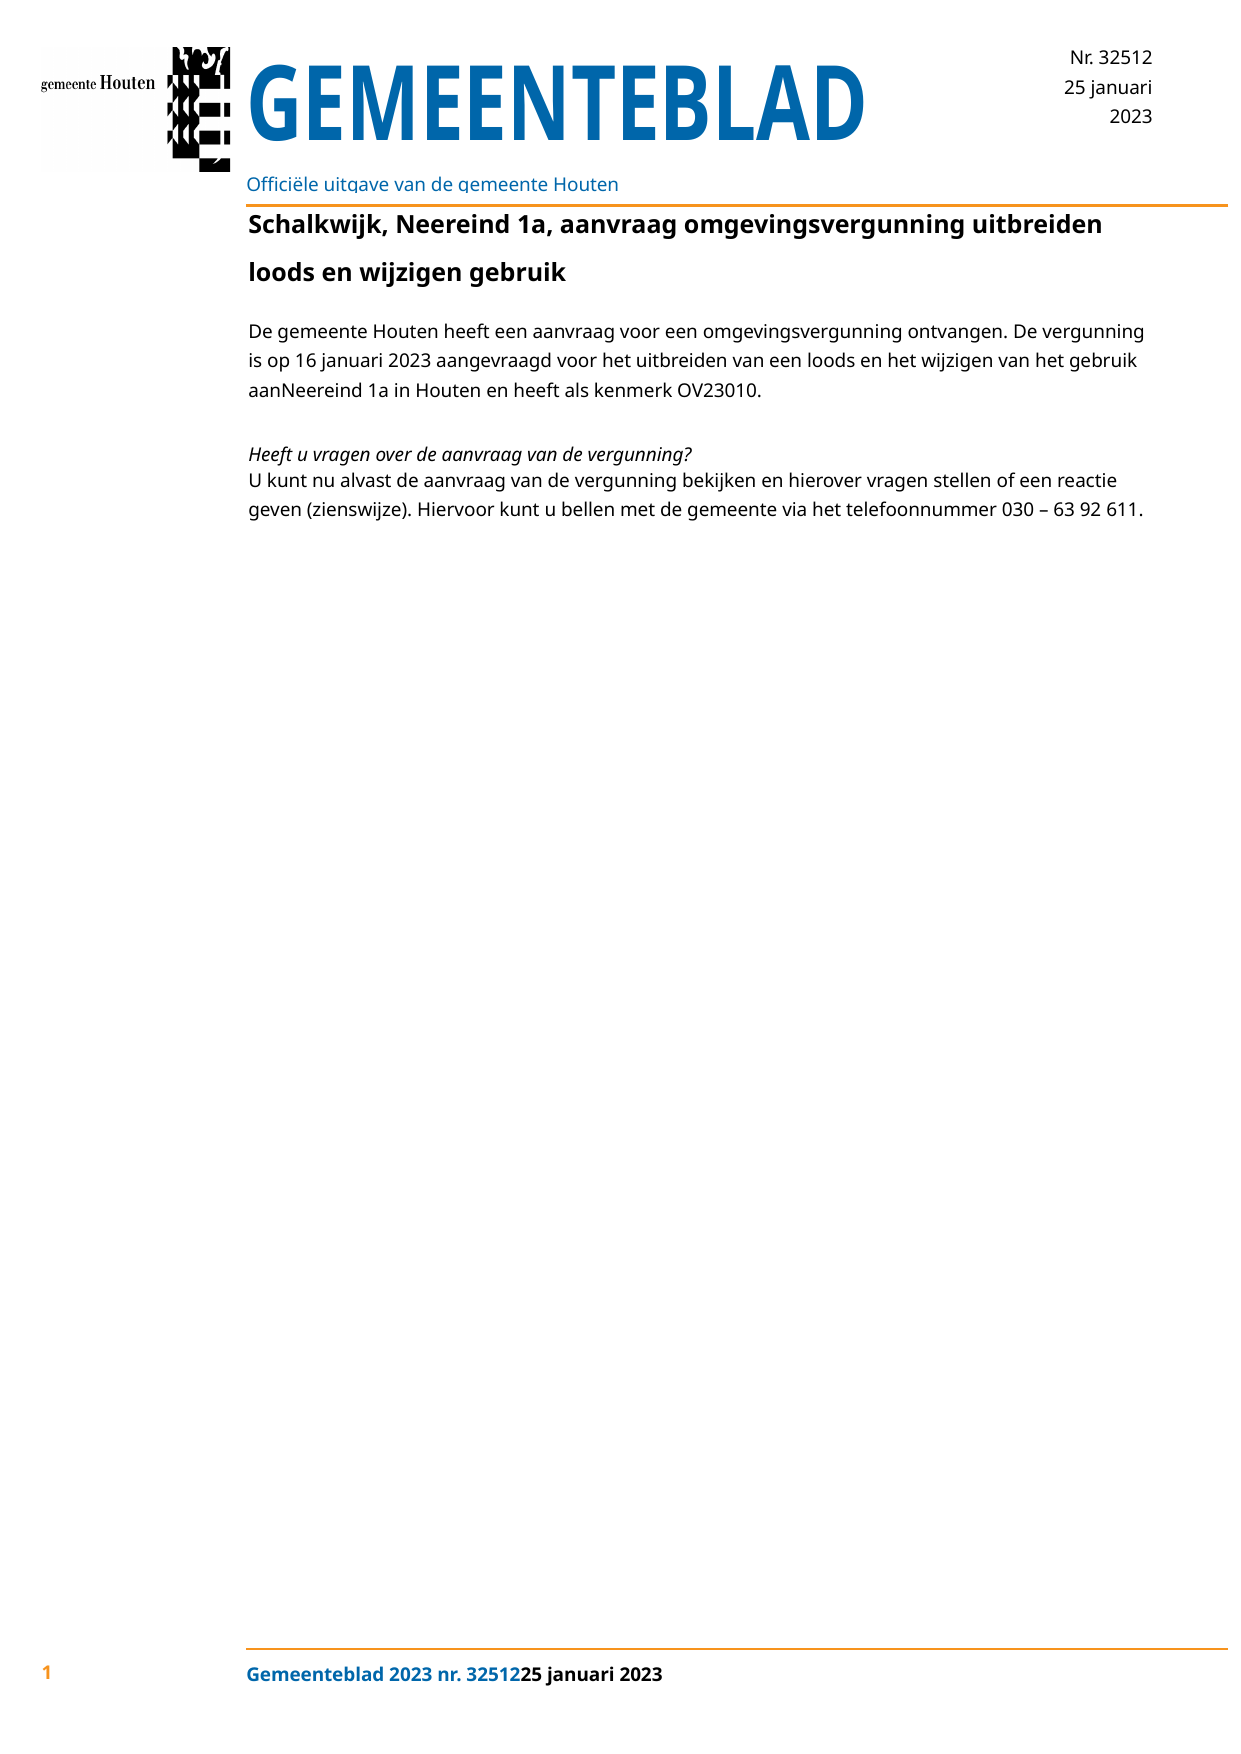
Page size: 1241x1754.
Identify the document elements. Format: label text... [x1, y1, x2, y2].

text De gemeente Houten heeft een aanvraag voor een omgevingsvergunning ontvangen. De vergunning is op 16 januari 2023 aangevraagd voor het uitbreiden van een loods en het wijzigen van het gebruik aanNeereind 1a in Houten en heeft als kenmerk OV23010. [248, 318, 1152, 403]
picture [41, 47, 231, 172]
text Heeft u vragen over de aanvraag van de vergunning? [248, 441, 1152, 467]
text Schalkwijk, Neereind 1a, aanvraag omgevingsvergunning uitbreiden loods en wijzigen gebruik [248, 207, 1152, 288]
text U kunt nu alvast de aanvraag van de vergunning bekijken en hierover vragen stellen of een reactie geven (zienswijze). Hiervoor kunt u bellen met de gemeente via het telefoonnummer 030 – 63 92 611. [248, 467, 1152, 522]
